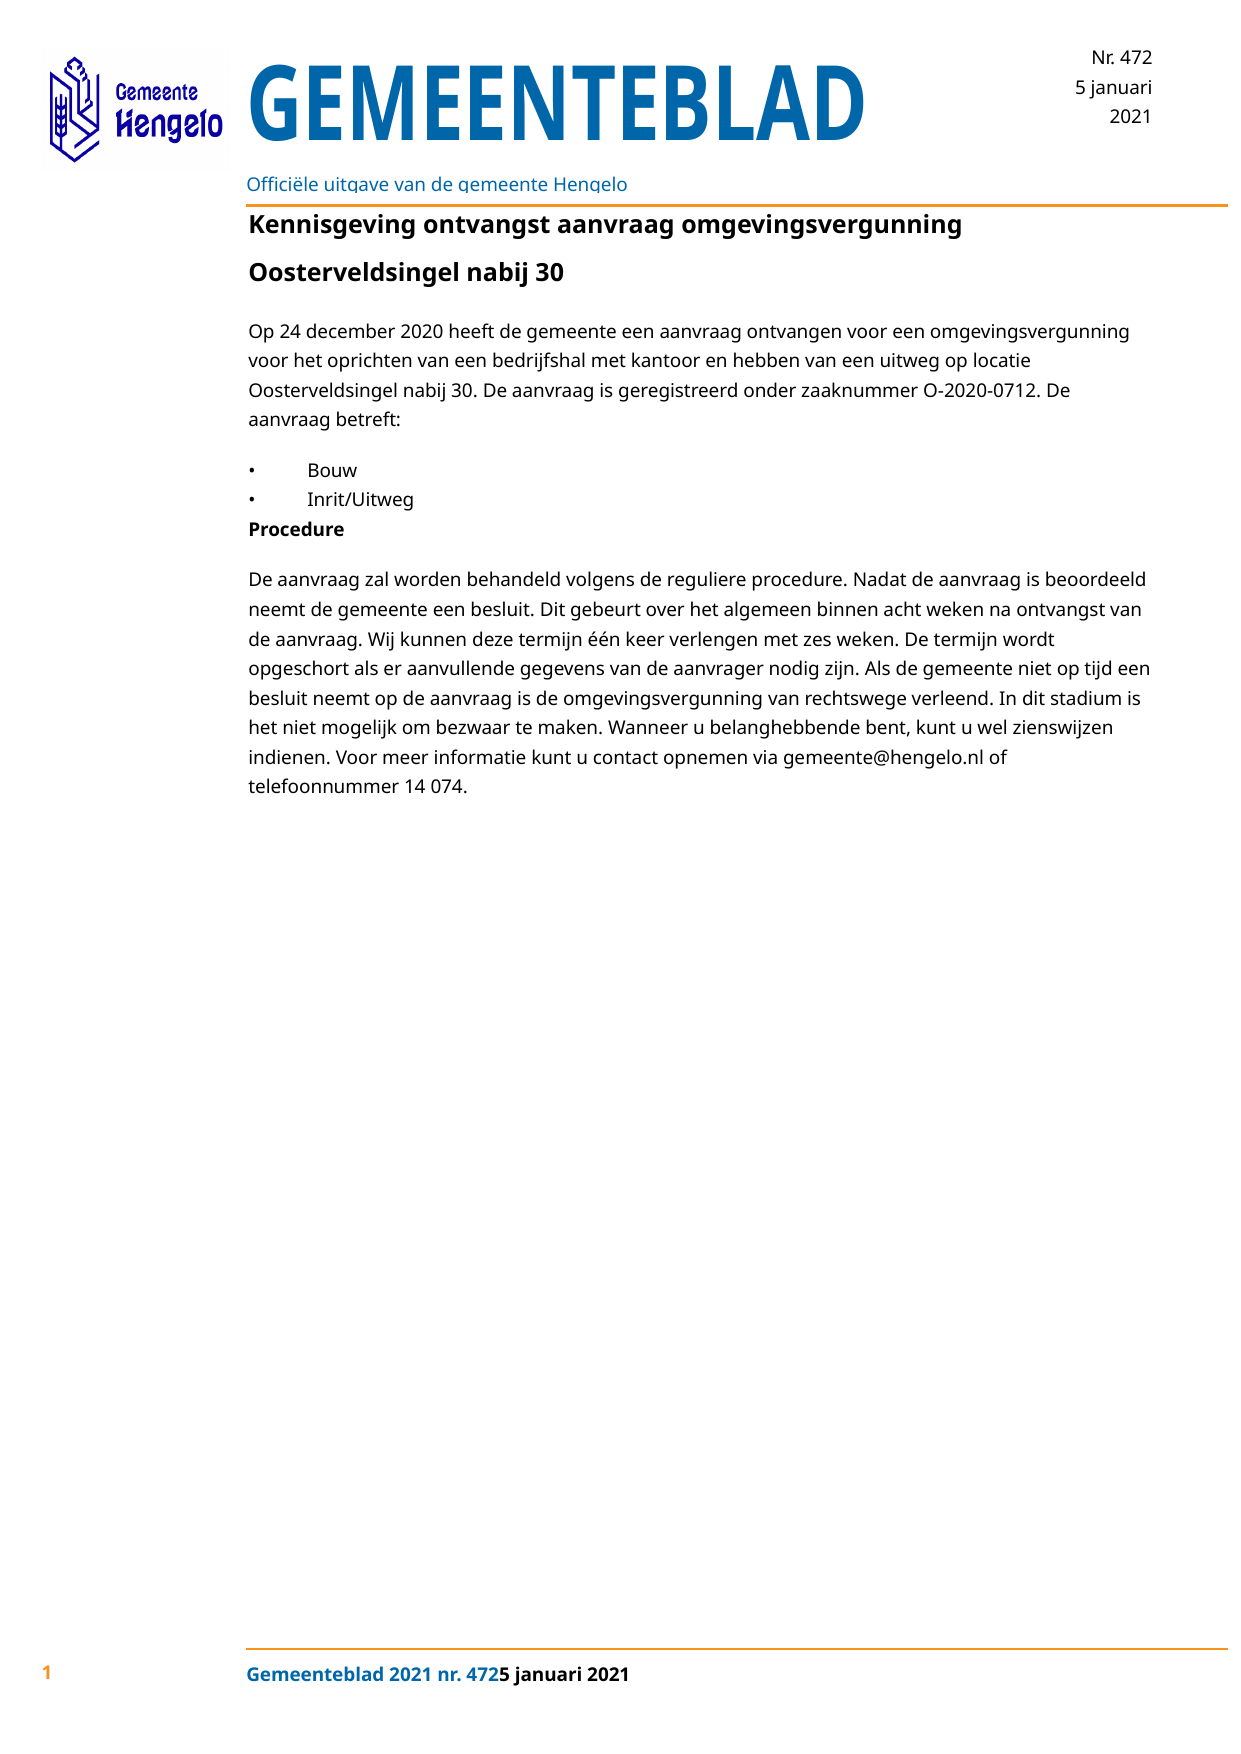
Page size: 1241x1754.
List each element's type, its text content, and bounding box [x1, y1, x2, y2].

text Op 24 december 2020 heeft de gemeente een aanvraag ontvangen voor een omgevingsvergunning voor het oprichten van een bedrijfshal met kantoor en hebben van een uitweg op locatie Oosterveldsingel nabij 30. De aanvraag is geregistreerd onder zaaknummer O-2020-0712. De aanvraag betreft: [248, 318, 1152, 432]
text De aanvraag zal worden behandeld volgens de reguliere procedure. Nadat de aanvraag is beoordeeld neemt de gemeente een besluit. Dit gebeurt over het algemeen binnen acht weken na ontvangst van de aanvraag. Wij kunnen deze termijn één keer verlengen met zes weken. De termijn wordt opgeschort als er aanvullende gegevens van de aanvrager nodig zijn. Als de gemeente niet op tijd een besluit neemt op de aanvraag is de omgevingsvergunning van rechtswege verleend. In dit stadium is het niet mogelijk om bezwaar te maken. Wanneer u belanghebbende bent, kunt u wel zienswijzen indienen. Voor meer informatie kunt u contact opnemen via gemeente@hengelo.nl of telefoonnummer 14 074. [248, 567, 1152, 799]
list Inrit/Uitweg [248, 487, 1152, 512]
list Bouw [248, 457, 1152, 483]
picture [41, 47, 231, 172]
text Kennisgeving ontvangst aanvraag omgevingsvergunning Oosterveldsingel nabij 30 [248, 207, 1152, 288]
text Procedure [248, 516, 1152, 542]
